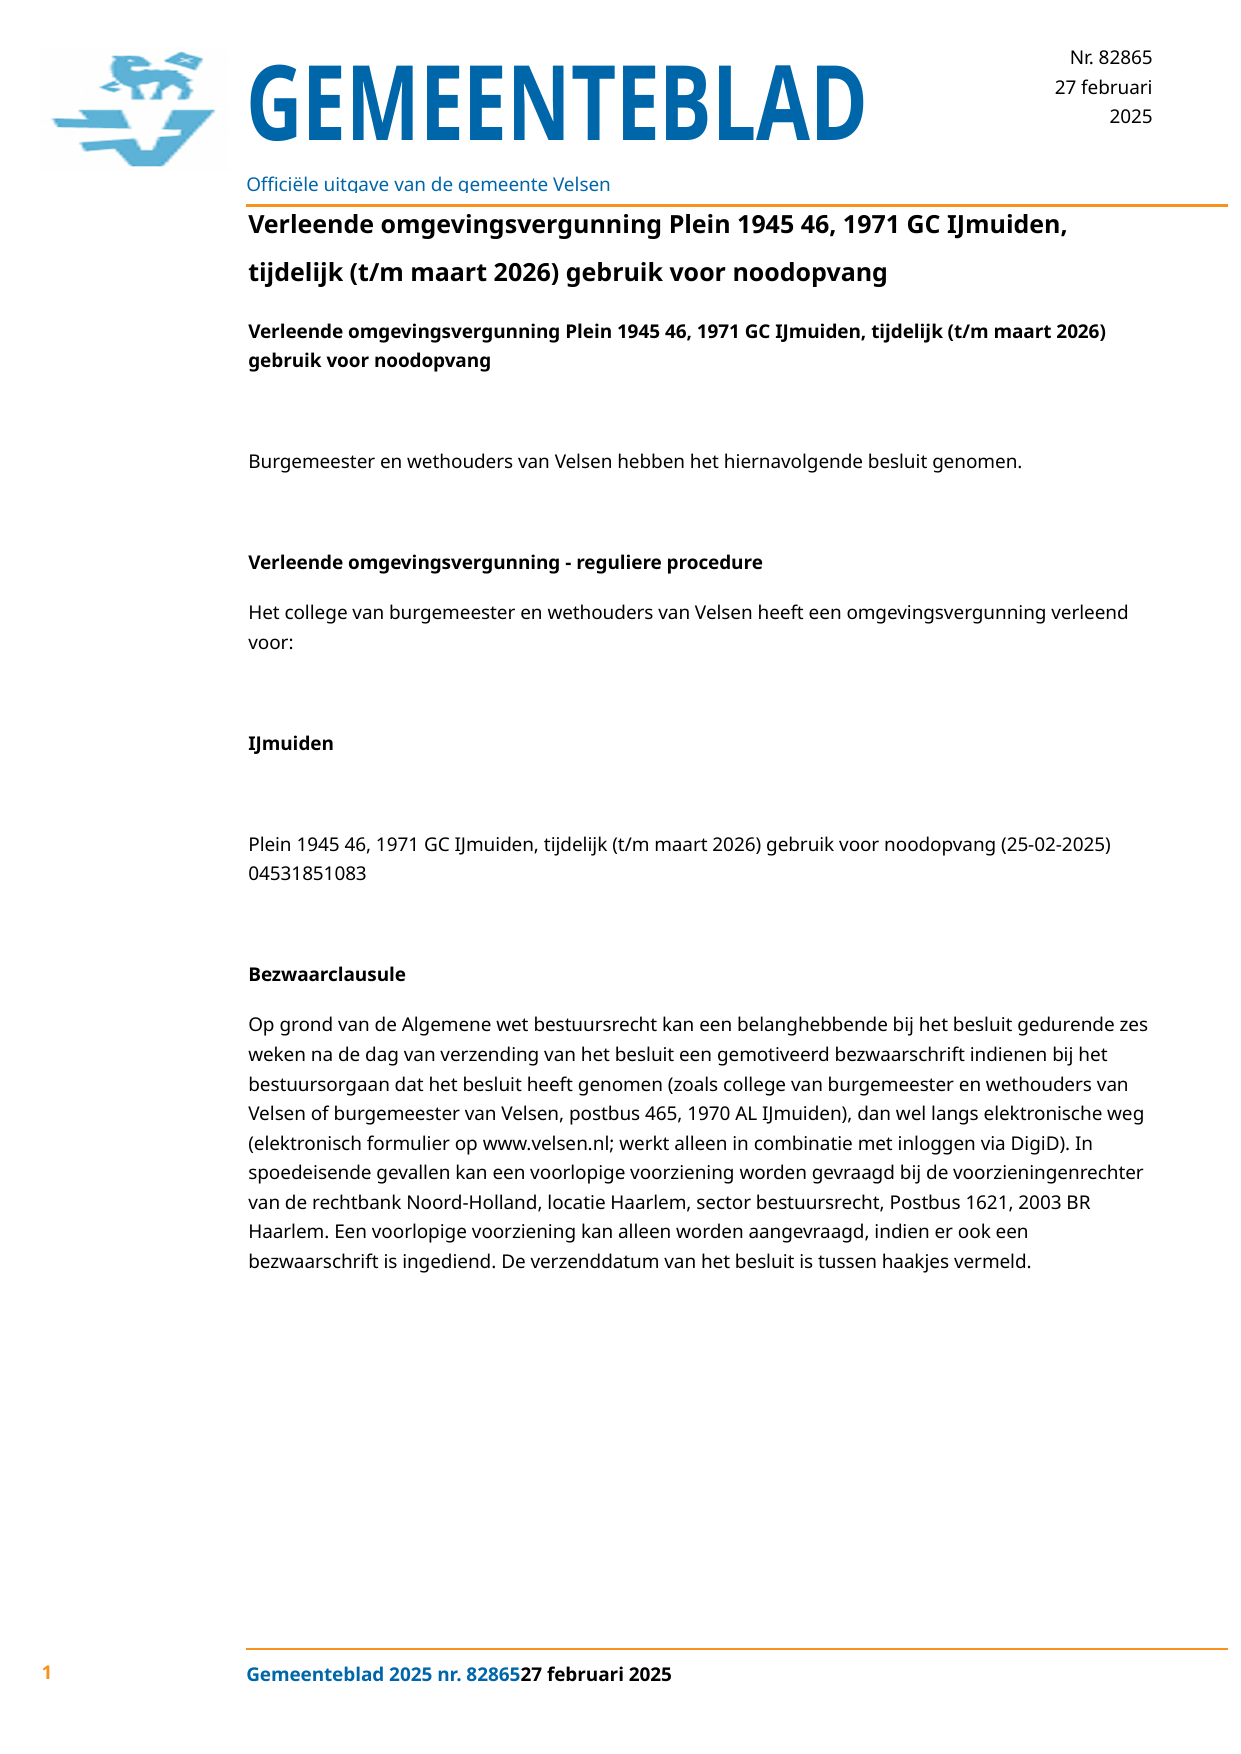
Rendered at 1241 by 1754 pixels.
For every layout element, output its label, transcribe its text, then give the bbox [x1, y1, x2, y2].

text Plein 1945 46, 1971 GC IJmuiden, tijdelijk (t/m maart 2026) gebruik voor noodopvang (25-02-2025) 04531851083 [248, 831, 1152, 886]
text Op grond van de Algemene wet bestuursrecht kan een belanghebbende bij het besluit gedurende zes weken na de dag van verzending van het besluit een gemotiveerd bezwaarschrift indienen bij het bestuursorgaan dat het besluit heeft genomen (zoals college van burgemeester en wethouders van Velsen of burgemeester van Velsen, postbus 465, 1970 AL IJmuiden), dan wel langs elektronische weg (elektronisch formulier op www.velsen.nl; werkt alleen in combinatie met inloggen via DigiD). In spoedeisende gevallen kan een voorlopige voorziening worden gevraagd bij de voorzieningenrechter van de rechtbank Noord-Holland, locatie Haarlem, sector bestuursrecht, Postbus 1621, 2003 BR Haarlem. Een voorlopige voorziening kan alleen worden aangevraagd, indien er ook een bezwaarschrift is ingediend. De verzenddatum van het besluit is tussen haakjes vermeld. [248, 1012, 1152, 1274]
text Verleende omgevingsvergunning Plein 1945 46, 1971 GC IJmuiden, tijdelijk (t/m maart 2026) gebruik voor noodopvang [248, 318, 1152, 373]
text Burgemeester en wethouders van Velsen hebben het hiernavolgende besluit genomen. [248, 448, 1152, 474]
text Het college van burgemeester en wethouders van Velsen heeft een omgevingsvergunning verleend voor: [248, 599, 1152, 655]
picture [41, 47, 231, 172]
text Verleende omgevingsvergunning Plein 1945 46, 1971 GC IJmuiden, tijdelijk (t/m maart 2026) gebruik voor noodopvang [248, 207, 1152, 288]
text Bezwaarclausule [248, 961, 1152, 987]
text IJmuiden [248, 730, 1152, 756]
text Verleende omgevingsvergunning - reguliere procedure [248, 549, 1152, 575]
